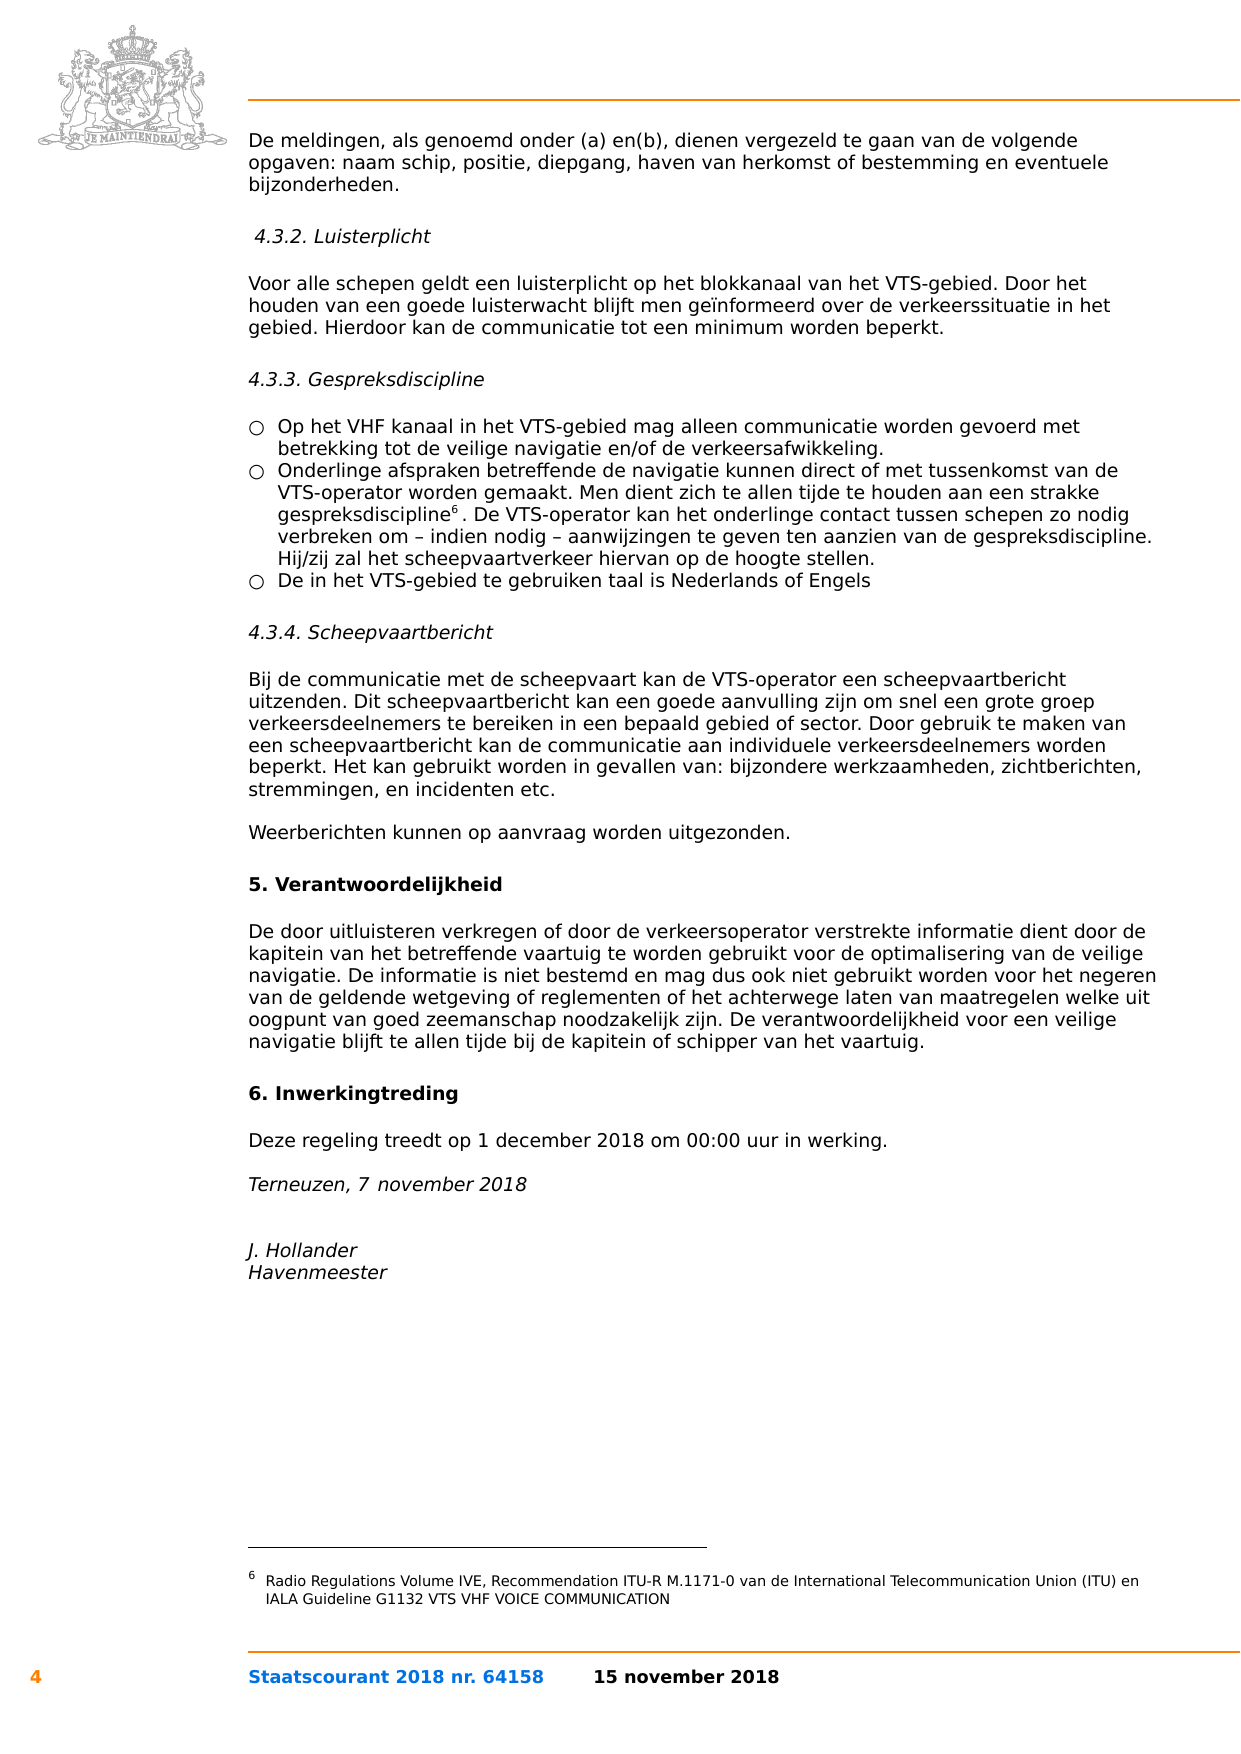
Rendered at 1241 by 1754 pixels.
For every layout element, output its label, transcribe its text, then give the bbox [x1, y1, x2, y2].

text ○ De in het VTS-gebied te gebruiken taal is Nederlands of Engels [248, 569, 1163, 592]
text Bij de communicatie met de scheepvaart kan de VTS-operator een scheepvaartbericht uitzenden. Dit scheepvaartbericht kan een goede aanvulling zijn om snel een grote groep verkeersdeelnemers te bereiken in een bepaald gebied of sector. Door gebruik te maken van een scheepvaartbericht kan de communicatie aan individuele verkeersdeelnemers worden beperkt. Het kan gebruikt worden in gevallen van: bijzondere werkzaamheden, zichtberichten, stremmingen, en incidenten etc. [248, 668, 1163, 800]
text Voor alle schepen geldt een luisterplicht op het blokkanaal van het VTS-gebied. Door het houden van een goede luisterwacht blijft men geïnformeerd over de verkeerssituatie in het gebied. Hierdoor kan de communicatie tot een minimum worden beperkt. [248, 273, 1163, 339]
subtitle 4.3.3. Gespreksdiscipline [248, 369, 1163, 391]
text J. Hollander Havenmeester [248, 1218, 1163, 1284]
text Terneuzen, 7 november 2018 [248, 1174, 1163, 1196]
picture [38, 25, 227, 150]
subtitle 4.3.4. Scheepvaartbericht [248, 622, 1163, 643]
text Weerberichten kunnen op aanvraag worden uitgezonden. [248, 822, 1163, 844]
text De meldingen, als genoemd onder (a) en(b), dienen vergezeld te gaan van de volgende opgaven: naam schip, positie, diepgang, haven van herkomst of bestemming en eventuele bijzonderheden. [248, 130, 1163, 196]
text De door uitluisteren verkregen of door de verkeersoperator verstrekte informatie dient door de kapitein van het betreffende vaartuig te worden gebruikt voor de optimalisering van de veilige navigatie. De informatie is niet bestemd en mag dus ook niet gebruikt worden voor het negeren van de geldende wetgeving of reglementen of het achterwege laten van maatregelen welke uit oogpunt van goed zeemanschap noodzakelijk zijn. De verantwoordelijkheid voor een veilige navigatie blijft te allen tijde bij de kapitein of schipper van het vaartuig. [248, 921, 1163, 1053]
text Radio Regulations Volume IVE, Recommendation ITU-R M.1171-0 van de International Telecommunication Union (ITU) en IALA Guideline G1132 VTS VHF VOICE COMMUNICATION [248, 1569, 1163, 1608]
subtitle 6. Inwerkingtreding [248, 1083, 1163, 1105]
subtitle 5. Verantwoordelijkheid [248, 874, 1163, 896]
text Deze regeling treedt op 1 december 2018 om 00:00 uur in werking. [248, 1130, 1163, 1152]
text ○ Op het VHF kanaal in het VTS-gebied mag alleen communicatie worden gevoerd met betrekking tot de veilige navigatie en/of de verkeersafwikkeling. [248, 416, 1163, 460]
subtitle 4.3.2. Luisterplicht [248, 226, 1163, 248]
text ○ Onderlinge afspraken betreffende de navigatie kunnen direct of met tussenkomst van de VTS-operator worden gemaakt. Men dient zich te allen tijde te houden aan een strakke gespreksdiscipline. De VTS-operator kan het onderlinge contact tussen schepen zo nodig verbreken om – indien nodig – aanwijzingen te geven ten aanzien van de gespreksdiscipline. Hij/zij zal het scheepvaartverkeer hiervan op de hoogte stellen. [248, 460, 1163, 569]
